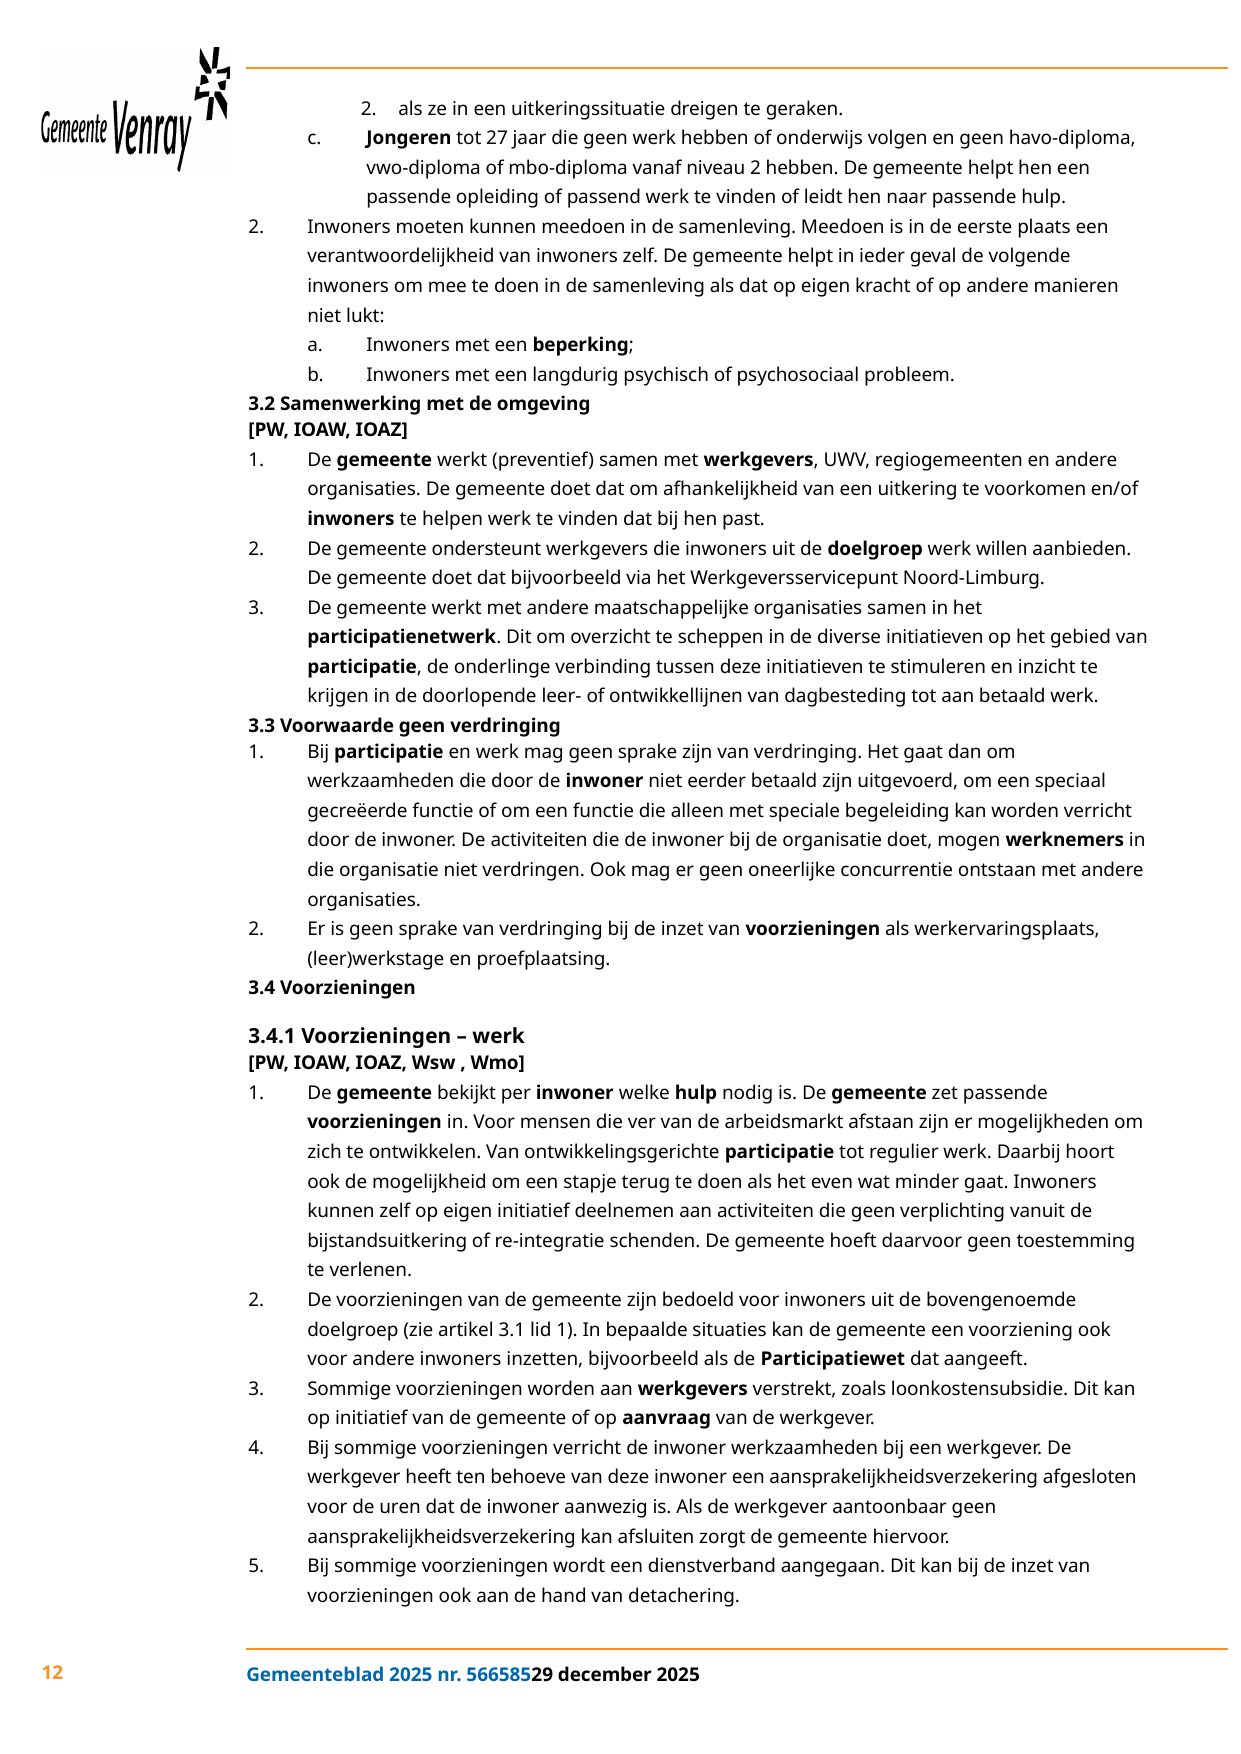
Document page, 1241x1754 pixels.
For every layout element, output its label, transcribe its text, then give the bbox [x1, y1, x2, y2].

list Inwoners met een beperking; [307, 331, 1152, 357]
list De gemeente werkt (preventief) samen met werkgevers, UWV, regiogemeenten en andere organisaties. De gemeente doet dat om afhankelijkheid van een uitkering te voorkomen en/of inwoners te helpen werk te vinden dat bij hen past. [248, 446, 1152, 531]
list als ze in een uitkeringssituatie dreigen te geraken. [361, 95, 1152, 121]
text 3.2 Samenwerking met de omgeving [248, 391, 1152, 416]
text 3.3 Voorwaarde geen verdringing [248, 712, 1152, 738]
list Er is geen sprake van verdringing bij de inzet van voorzieningen als werkervaringsplaats, (leer)werkstage en proefplaatsing. [248, 915, 1152, 971]
picture [41, 47, 231, 172]
list Bij sommige voorzieningen verricht de inwoner werkzaamheden bij een werkgever. De werkgever heeft ten behoeve van deze inwoner een aansprakelijkheidsverzekering afgesloten voor de uren dat de inwoner aanwezig is. Als de werkgever aantoonbaar geen aansprakelijkheidsverzekering kan afsluiten zorgt de gemeente hiervoor. [248, 1434, 1152, 1549]
list Inwoners moeten kunnen meedoen in de samenleving. Meedoen is in de eerste plaats een verantwoordelijkheid van inwoners zelf. De gemeente helpt in ieder geval de volgende inwoners om mee te doen in de samenleving als dat op eigen kracht of op andere manieren niet lukt: [248, 213, 1152, 328]
list Jongeren tot 27 jaar die geen werk hebben of onderwijs volgen en geen havo-diploma, vwo-diploma of mbo-diploma vanaf niveau 2 hebben. De gemeente helpt hen een passende opleiding of passend werk te vinden of leidt hen naar passende hulp. [307, 124, 1152, 209]
text [PW, IOAW, IOAZ, Wsw , Wmo] [248, 1049, 1152, 1075]
list Inwoners met een langdurig psychisch of psychosociaal probleem. [307, 361, 1152, 387]
list Bij sommige voorzieningen wordt een dienstverband aangegaan. Dit kan bij de inzet van voorzieningen ook aan de hand van detachering. [248, 1552, 1152, 1608]
list De gemeente bekijkt per inwoner welke hulp nodig is. De gemeente zet passende voorzieningen in. Voor mensen die ver van de arbeidsmarkt afstaan zijn er mogelijkheden om zich te ontwikkelen. Van ontwikkelingsgerichte participatie tot regulier werk. Daarbij hoort ook de mogelijkheid om een stapje terug te doen als het even wat minder gaat. Inwoners kunnen zelf op eigen initiatief deelnemen aan activiteiten die geen verplichting vanuit de bijstandsuitkering of re-integratie schenden. De gemeente hoeft daarvoor geen toestemming te verlenen. [248, 1079, 1152, 1282]
text 3.4 Voorzieningen [248, 974, 1152, 1000]
list De gemeente ondersteunt werkgevers die inwoners uit de doelgroep werk willen aanbieden. De gemeente doet dat bijvoorbeeld via het Werkgeversservicepunt Noord-Limburg. [248, 535, 1152, 590]
list De voorzieningen van de gemeente zijn bedoeld voor inwoners uit de bovengenoemde doelgroep (zie artikel 3.1 lid 1). In bepaalde situaties kan de gemeente een voorziening ook voor andere inwoners inzetten, bijvoorbeeld als de Participatiewet dat aangeeft. [248, 1286, 1152, 1371]
text [PW, IOAW, IOAZ] [248, 416, 1152, 442]
list Sommige voorzieningen worden aan werkgevers verstrekt, zoals loonkostensubsidie. Dit kan op initiatief van de gemeente of op aanvraag van de werkgever. [248, 1375, 1152, 1430]
list De gemeente werkt met andere maatschappelijke organisaties samen in het participatienetwerk. Dit om overzicht te scheppen in de diverse initiatieven op het gebied van participatie, de onderlinge verbinding tussen deze initiatieven te stimuleren en inzicht te krijgen in de doorlopende leer- of ontwikkellijnen van dagbesteding tot aan betaald werk. [248, 594, 1152, 708]
list Bij participatie en werk mag geen sprake zijn van verdringing. Het gaat dan om werkzaamheden die door de inwoner niet eerder betaald zijn uitgevoerd, om een speciaal gecreëerde functie of om een functie die alleen met speciale begeleiding kan worden verricht door de inwoner. De activiteiten die de inwoner bij de organisatie doet, mogen werknemers in die organisatie niet verdringen. Ook mag er geen oneerlijke concurrentie ontstaan met andere organisaties. [248, 738, 1152, 912]
text 3.4.1 Voorzieningen – werk [248, 1021, 1152, 1049]
